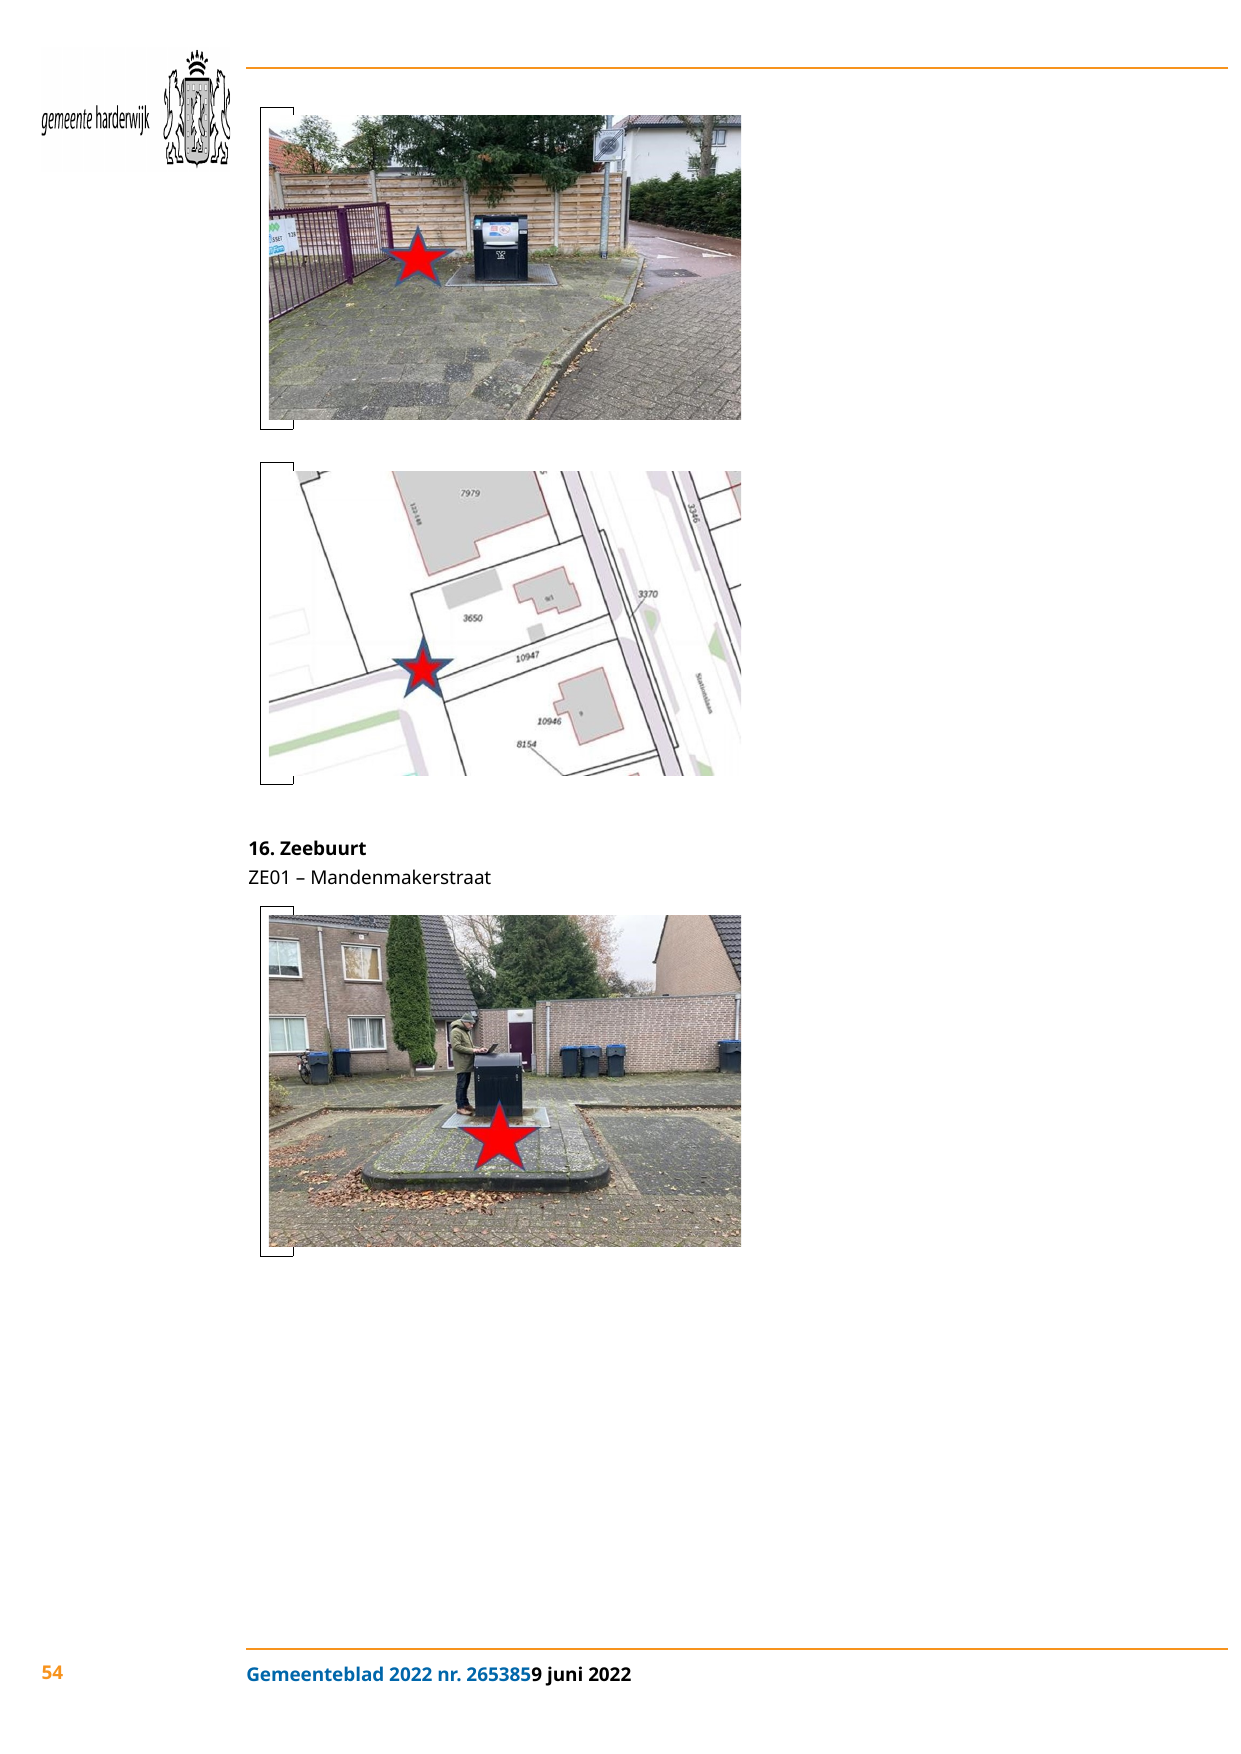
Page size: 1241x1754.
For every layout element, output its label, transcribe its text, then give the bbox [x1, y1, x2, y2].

picture [268, 115, 742, 420]
picture [268, 471, 742, 776]
picture [41, 47, 231, 172]
picture [268, 915, 742, 1247]
text ZE01 – Mandenmakerstraat [248, 864, 1152, 890]
text 16. Zeebuurt [248, 835, 1152, 861]
